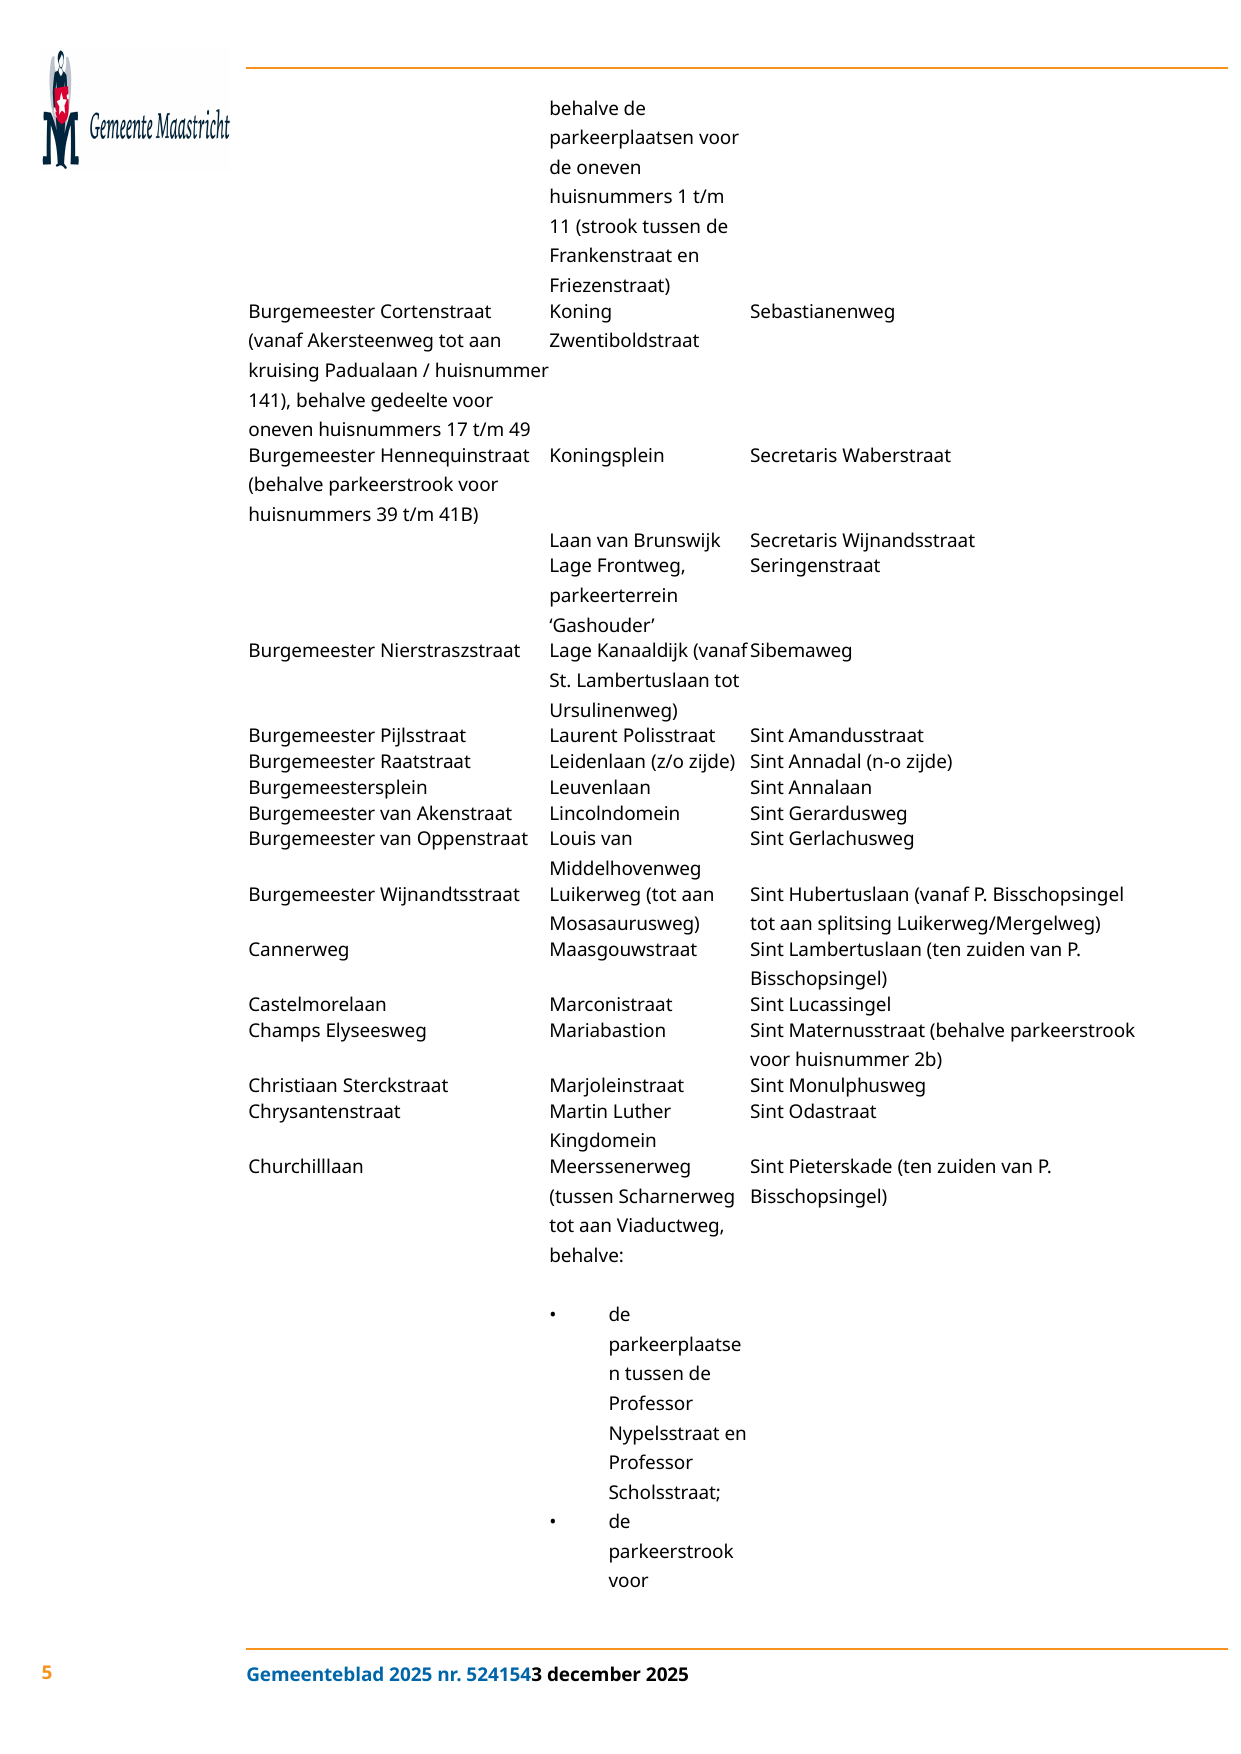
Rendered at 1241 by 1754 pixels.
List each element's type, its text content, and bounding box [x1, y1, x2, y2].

table_cell Burgemeester van Akenstraat [248, 800, 549, 825]
table_cell Burgemeester Pijlsstraat [248, 723, 549, 748]
table_cell Sibemaweg [750, 638, 1152, 722]
table_cell Sint Amandusstraat [750, 723, 1152, 748]
table_cell Mariabastion [549, 1017, 750, 1072]
table_cell [248, 553, 549, 638]
table_cell Louis van Middelhovenweg [549, 825, 750, 881]
table_cell Sint Gerlachusweg [750, 825, 1152, 881]
table_cell Lage Kanaaldijk (vanaf St. Lambertuslaan tot Ursulinenweg) [549, 638, 750, 722]
table_cell Laurent Polisstraat [549, 723, 750, 748]
table_cell Lincolndomein [549, 800, 750, 825]
table_cell Sint Monulphusweg [750, 1073, 1152, 1098]
table_cell Secretaris Wijnandsstraat [750, 527, 1152, 553]
table_cell [750, 95, 1152, 298]
table_cell [248, 95, 549, 298]
table_cell Marconistraat [549, 991, 750, 1017]
table_cell Leidenlaan (z/o zijde) [549, 748, 750, 774]
table_cell Champs Elyseesweg [248, 1017, 549, 1072]
table_cell Burgemeester van Oppenstraat [248, 825, 549, 881]
table_cell Burgemeester Hennequinstraat (behalve parkeerstrook voor huisnummers 39 t/m 41B) [248, 442, 549, 527]
table_cell behalve de parkeerplaatsen voor de oneven huisnummers 1 t/m 11 (strook tussen de Frankenstraat en Friezenstraat) [549, 95, 750, 298]
table_cell Maasgouwstraat [549, 936, 750, 991]
table_cell Sint Maternusstraat (behalve parkeerstrook voor huisnummer 2b) [750, 1017, 1152, 1072]
table_cell Lage Frontweg, parkeerterrein ‘Gashouder’ [549, 553, 750, 638]
table_cell Chrysantenstraat [248, 1098, 549, 1153]
table_cell Sint Gerardusweg [750, 800, 1152, 825]
table_cell Meerssenerweg (tussen Scharnerweg tot aan Viaductweg, behalve: de parkeerplaatsen tussen de Professor Nypelsstraat en Professor Scholsstraat; de parkeerstrook voor [549, 1154, 750, 1593]
table_cell Koningsplein [549, 442, 750, 527]
table_cell Burgemeester Raatstraat [248, 748, 549, 774]
table_cell Seringenstraat [750, 553, 1152, 638]
table_cell Burgemeestersplein [248, 774, 549, 800]
table_cell Sebastianenweg [750, 298, 1152, 442]
table_cell Luikerweg (tot aan Mosasaurusweg) [549, 881, 750, 936]
table_cell Sint Hubertuslaan (vanaf P. Bisschopsingel tot aan splitsing Luikerweg/Mergelweg) [750, 881, 1152, 936]
table_cell Castelmorelaan [248, 991, 549, 1017]
table_cell Burgemeester Cortenstraat (vanaf Akersteenweg tot aan kruising Padualaan / huisnummer 141), behalve gedeelte voor oneven huisnummers 17 t/m 49 [248, 298, 549, 442]
table_cell Martin Luther Kingdomein [549, 1098, 750, 1153]
table_cell Sint Pieterskade (ten zuiden van P. Bisschopsingel) [750, 1154, 1152, 1593]
table_cell Sint Odastraat [750, 1098, 1152, 1153]
table_cell Secretaris Waberstraat [750, 442, 1152, 527]
table_cell Sint Lambertuslaan (ten zuiden van P. Bisschopsingel) [750, 936, 1152, 991]
table_cell Burgemeester Wijnandtsstraat [248, 881, 549, 936]
table_cell Burgemeester Nierstraszstraat [248, 638, 549, 722]
table_cell Leuvenlaan [549, 774, 750, 800]
table_cell Sint Lucassingel [750, 991, 1152, 1017]
table_cell Koning Zwentiboldstraat [549, 298, 750, 442]
table_cell Marjoleinstraat [549, 1073, 750, 1098]
table_cell Christiaan Sterckstraat [248, 1073, 549, 1098]
table_cell [248, 527, 549, 553]
picture [41, 47, 231, 172]
table_cell Cannerweg [248, 936, 549, 991]
table_cell Sint Annadal (n-o zijde) [750, 748, 1152, 774]
table_cell Sint Annalaan [750, 774, 1152, 800]
table_cell Churchilllaan [248, 1154, 549, 1593]
table_cell Laan van Brunswijk [549, 527, 750, 553]
